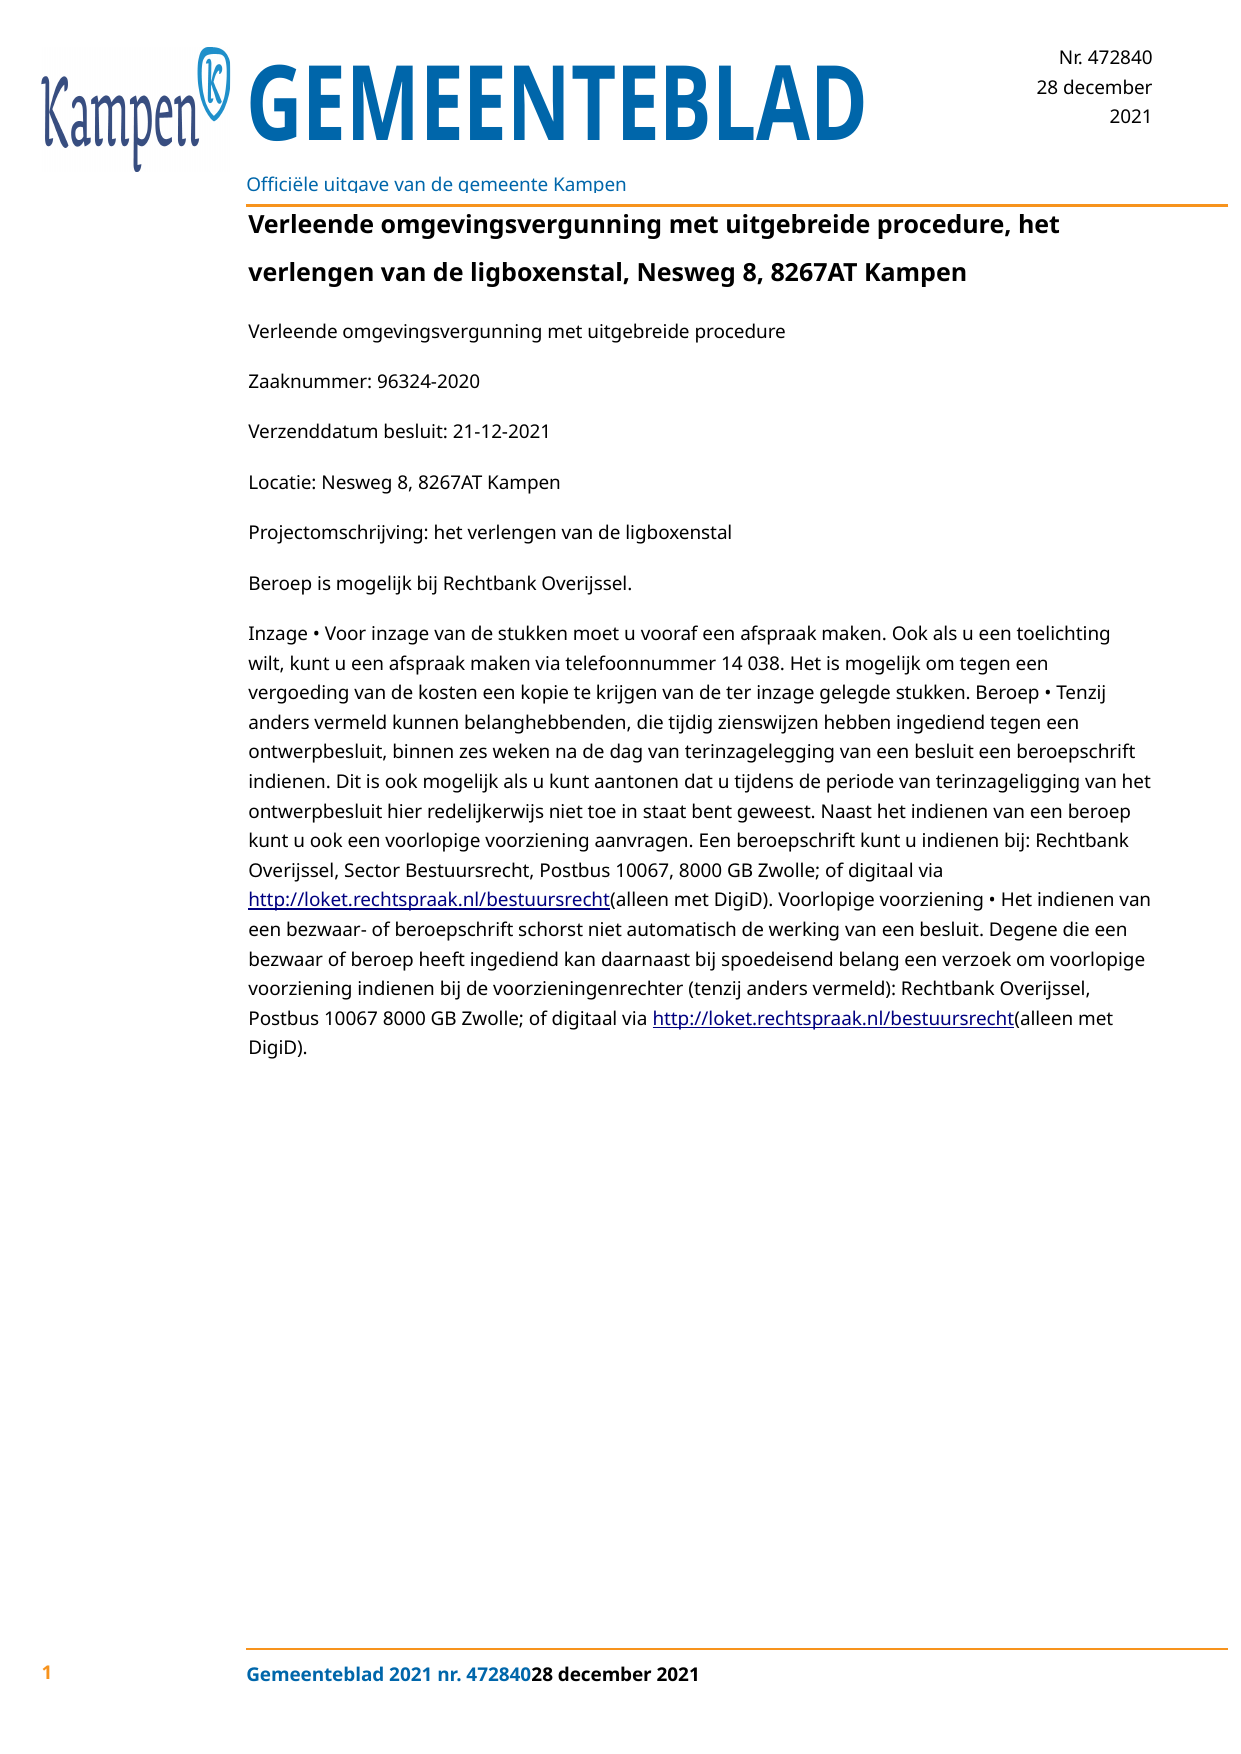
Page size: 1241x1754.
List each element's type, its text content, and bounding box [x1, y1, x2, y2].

text Verzenddatum besluit: 21-12-2021 [248, 419, 1152, 444]
text Verleende omgevingsvergunning met uitgebreide procedure [248, 318, 1152, 344]
text Locatie: Nesweg 8, 8267AT Kampen [248, 469, 1152, 495]
picture [41, 47, 231, 172]
text Inzage • Voor inzage van de stukken moet u vooraf een afspraak maken. Ook als u een toelichting wilt, kunt u een afspraak maken via telefoonnummer 14 038. Het is mogelijk om tegen een vergoeding van de kosten een kopie te krijgen van de ter inzage gelegde stukken. Beroep • Tenzij anders vermeld kunnen belanghebbenden, die tijdig zienswijzen hebben ingediend tegen een ontwerpbesluit, binnen zes weken na de dag van terinzagelegging van een besluit een beroepschrift indienen. Dit is ook mogelijk als u kunt aantonen dat u tijdens de periode van terinzageligging van het ontwerpbesluit hier redelijkerwijs niet toe in staat bent geweest. Naast het indienen van een beroep kunt u ook een voorlopige voorziening aanvragen. Een beroepschrift kunt u indienen bij: Rechtbank Overijssel, Sector Bestuursrecht, Postbus 10067, 8000 GB Zwolle; of digitaal via http://loket.rechtspraak.nl/bestuursrecht(alleen met DigiD). Voorlopige voorziening • Het indienen van een bezwaar- of beroepschrift schorst niet automatisch de werking van een besluit. Degene die een bezwaar of beroep heeft ingediend kan daarnaast bij spoedeisend belang een verzoek om voorlopige voorziening indienen bij de voorzieningenrechter (tenzij anders vermeld): Rechtbank Overijssel, Postbus 10067 8000 GB Zwolle; of digitaal via http://loket.rechtspraak.nl/bestuursrecht(alleen met DigiD). [248, 620, 1152, 1060]
text Verleende omgevingsvergunning met uitgebreide procedure, het verlengen van de ligboxenstal, Nesweg 8, 8267AT Kampen [248, 207, 1152, 288]
text Projectomschrijving: het verlengen van de ligboxenstal [248, 519, 1152, 545]
text Zaaknummer: 96324-2020 [248, 368, 1152, 394]
text Beroep is mogelijk bij Rechtbank Overijssel. [248, 570, 1152, 596]
